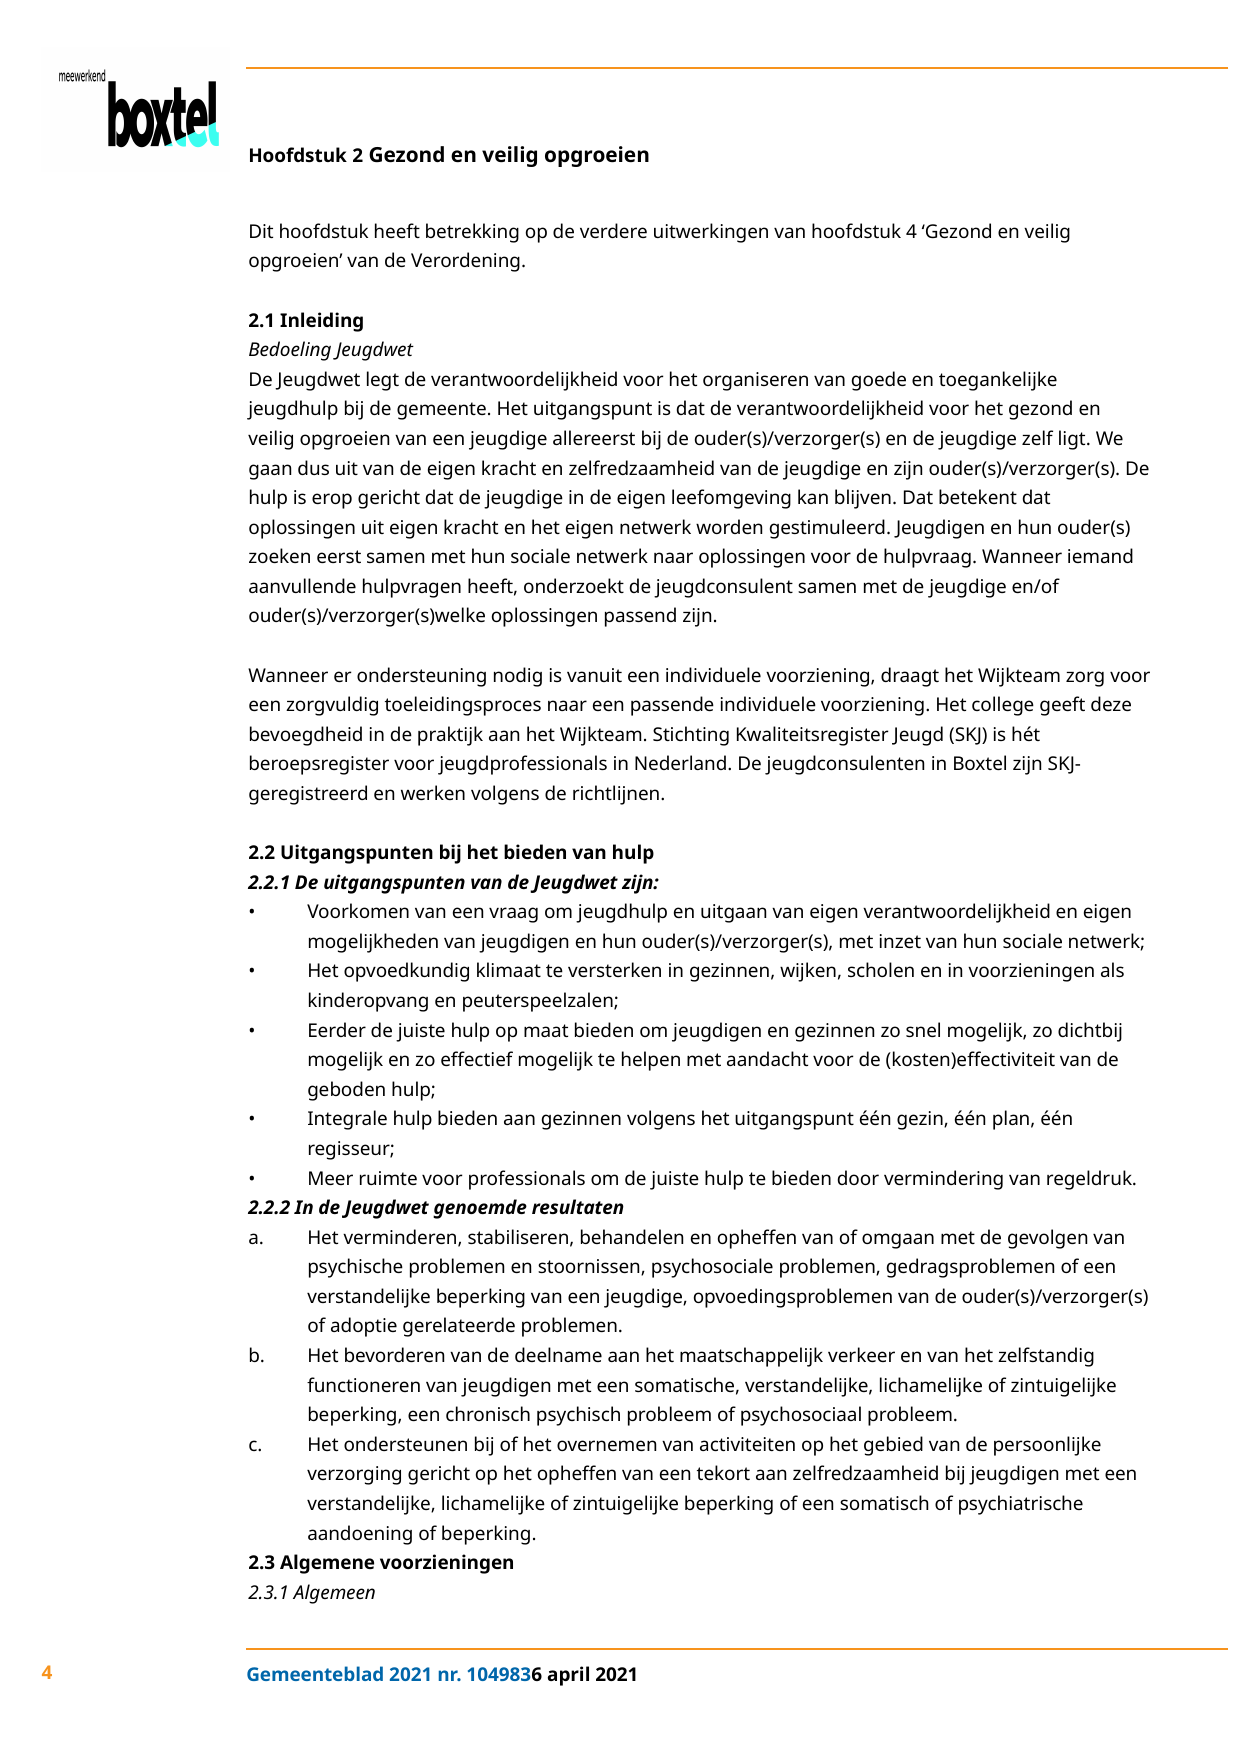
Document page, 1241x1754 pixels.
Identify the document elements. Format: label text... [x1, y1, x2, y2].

list Het verminderen, stabiliseren, behandelen en opheffen van of omgaan met de gevolgen van psychische problemen en stoornissen, psychosociale problemen, gedragsproblemen of een verstandelijke beperking van een jeugdige, opvoedingsproblemen van de ouder(s)/verzorger(s) of adoptie gerelateerde problemen. [248, 1224, 1152, 1338]
text Wanneer er ondersteuning nodig is vanuit een individuele voorziening, draagt het Wijkteam zorg voor een zorgvuldig toeleidingsproces naar een passende individuele voorziening. Het college geeft deze bevoegdheid in de praktijk aan het Wijkteam. Stichting Kwaliteitsregister Jeugd (SKJ) is hét beroepsregister voor jeugdprofessionals in Nederland. De jeugdconsulenten in Boxtel zijn SKJ-geregistreerd en werken volgens de richtlijnen. [248, 662, 1152, 806]
text 2.1 Inleiding [248, 307, 1152, 333]
list Het bevorderen van de deelname aan het maatschappelijk verkeer en van het zelfstandig functioneren van jeugdigen met een somatische, verstandelijke, lichamelijke of zintuigelijke beperking, een chronisch psychisch probleem of psychosociaal probleem. [248, 1342, 1152, 1427]
list Integrale hulp bieden aan gezinnen volgens het uitgangspunt één gezin, één plan, één regisseur; [248, 1106, 1152, 1161]
list Eerder de juiste hulp op maat bieden om jeugdigen en gezinnen zo snel mogelijk, zo dichtbij mogelijk en zo effectief mogelijk te helpen met aandacht voor de (kosten)effectiviteit van de geboden hulp; [248, 1017, 1152, 1102]
list Meer ruimte voor professionals om de juiste hulp te bieden door vermindering van regeldruk. [248, 1165, 1152, 1191]
text 2.2.1 De uitgangspunten van de Jeugdwet zijn: [248, 869, 1152, 895]
text Hoofdstuk 2 Gezond en veilig opgroeien [248, 140, 1152, 169]
text 2.2 Uitgangspunten bij het bieden van hulp [248, 839, 1152, 865]
list Voorkomen van een vraag om jeugdhulp en uitgaan van eigen verantwoordelijkheid en eigen mogelijkheden van jeugdigen en hun ouder(s)/verzorger(s), met inzet van hun sociale netwerk; [248, 898, 1152, 954]
text De Jeugdwet legt de verantwoordelijkheid voor het organiseren van goede en toegankelijke jeugdhulp bij de gemeente. Het uitgangspunt is dat de verantwoordelijkheid voor het gezond en veilig opgroeien van een jeugdige allereerst bij de ouder(s)/verzorger(s) en de jeugdige zelf ligt. We gaan dus uit van de eigen kracht en zelfredzaamheid van de jeugdige en zijn ouder(s)/verzorger(s). De hulp is erop gericht dat de jeugdige in de eigen leefomgeving kan blijven. Dat betekent dat oplossingen uit eigen kracht en het eigen netwerk worden gestimuleerd. Jeugdigen en hun ouder(s) zoeken eerst samen met hun sociale netwerk naar oplossingen voor de hulpvraag. Wanneer iemand aanvullende hulpvragen heeft, onderzoekt de jeugdconsulent samen met de jeugdige en/of ouder(s)/verzorger(s)welke oplossingen passend zijn. [248, 366, 1152, 628]
text 2.2.2 In de Jeugdwet genoemde resultaten [248, 1194, 1152, 1220]
text Dit hoofdstuk heeft betrekking op de verdere uitwerkingen van hoofdstuk 4 ‘Gezond en veilig opgroeien’ van de Verordening. [248, 218, 1152, 273]
text 2.3 Algemene voorzieningen [248, 1549, 1152, 1575]
text 2.3.1 Algemeen [248, 1579, 1152, 1605]
list Het ondersteunen bij of het overnemen van activiteiten op het gebied van de persoonlijke verzorging gericht op het opheffen van een tekort aan zelfredzaamheid bij jeugdigen met een verstandelijke, lichamelijke of zintuigelijke beperking of een somatisch of psychiatrische aandoening of beperking. [248, 1431, 1152, 1546]
text Bedoeling Jeugdwet [248, 336, 1152, 362]
picture [41, 47, 231, 172]
list Het opvoedkundig klimaat te versterken in gezinnen, wijken, scholen en in voorzieningen als kinderopvang en peuterspeelzalen; [248, 958, 1152, 1013]
